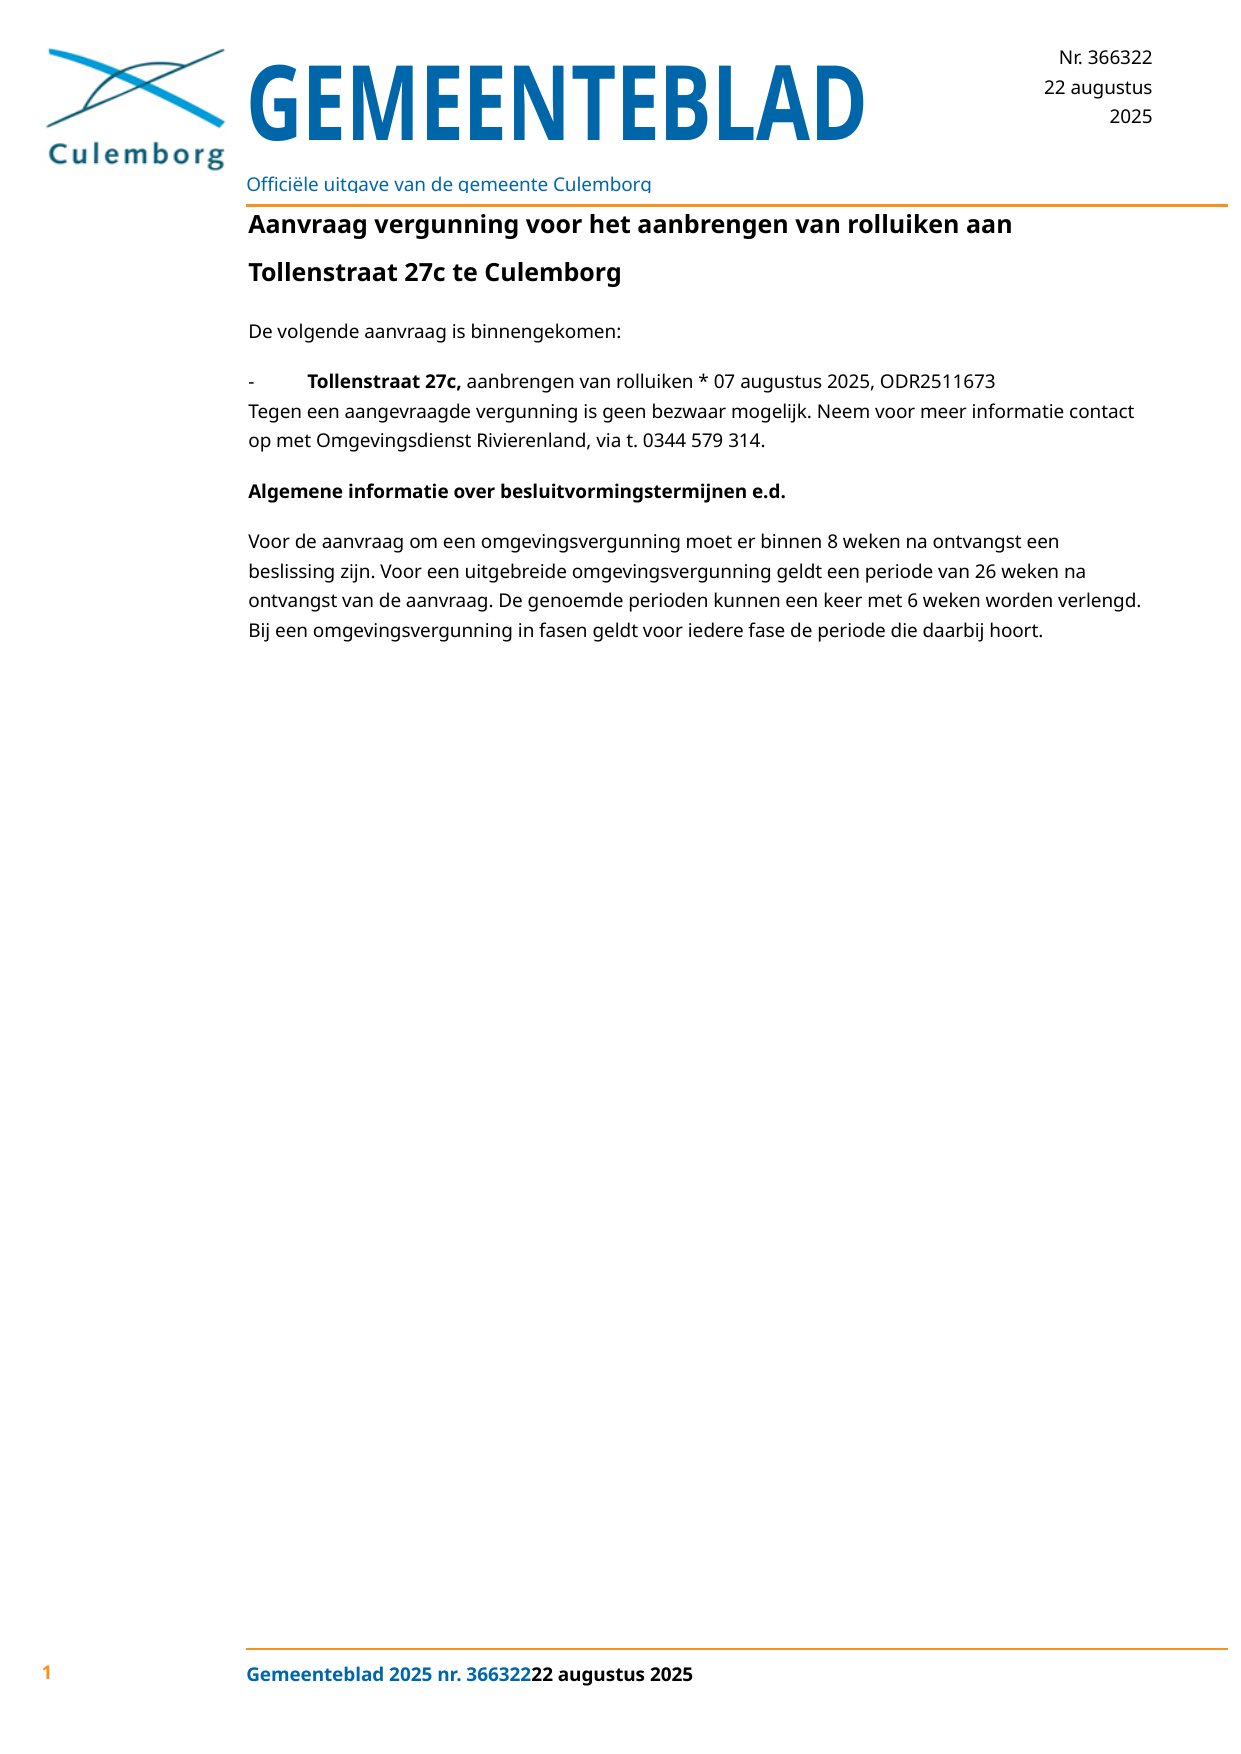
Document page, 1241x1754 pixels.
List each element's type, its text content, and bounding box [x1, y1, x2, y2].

text Algemene informatie over besluitvormingstermijnen e.d. [248, 478, 1152, 504]
text De volgende aanvraag is binnengekomen: [248, 318, 1152, 344]
text Voor de aanvraag om een omgevingsvergunning moet er binnen 8 weken na ontvangst een beslissing zijn. Voor een uitgebreide omgevingsvergunning geldt een periode van 26 weken na ontvangst van de aanvraag. De genoemde perioden kunnen een keer met 6 weken worden verlengd. Bij een omgevingsvergunning in fasen geldt voor iedere fase de periode die daarbij hoort. [248, 528, 1152, 643]
picture [41, 47, 231, 172]
text Tegen een aangevraagde vergunning is geen bezwaar mogelijk. Neem voor meer informatie contact op met Omgevingsdienst Rivierenland, via t. 0344 579 314. [248, 398, 1152, 453]
text Aanvraag vergunning voor het aanbrengen van rolluiken aan Tollenstraat 27c te Culemborg [248, 207, 1152, 288]
list Tollenstraat 27c, aanbrengen van rolluiken * 07 augustus 2025, ODR2511673 [248, 368, 1152, 394]
